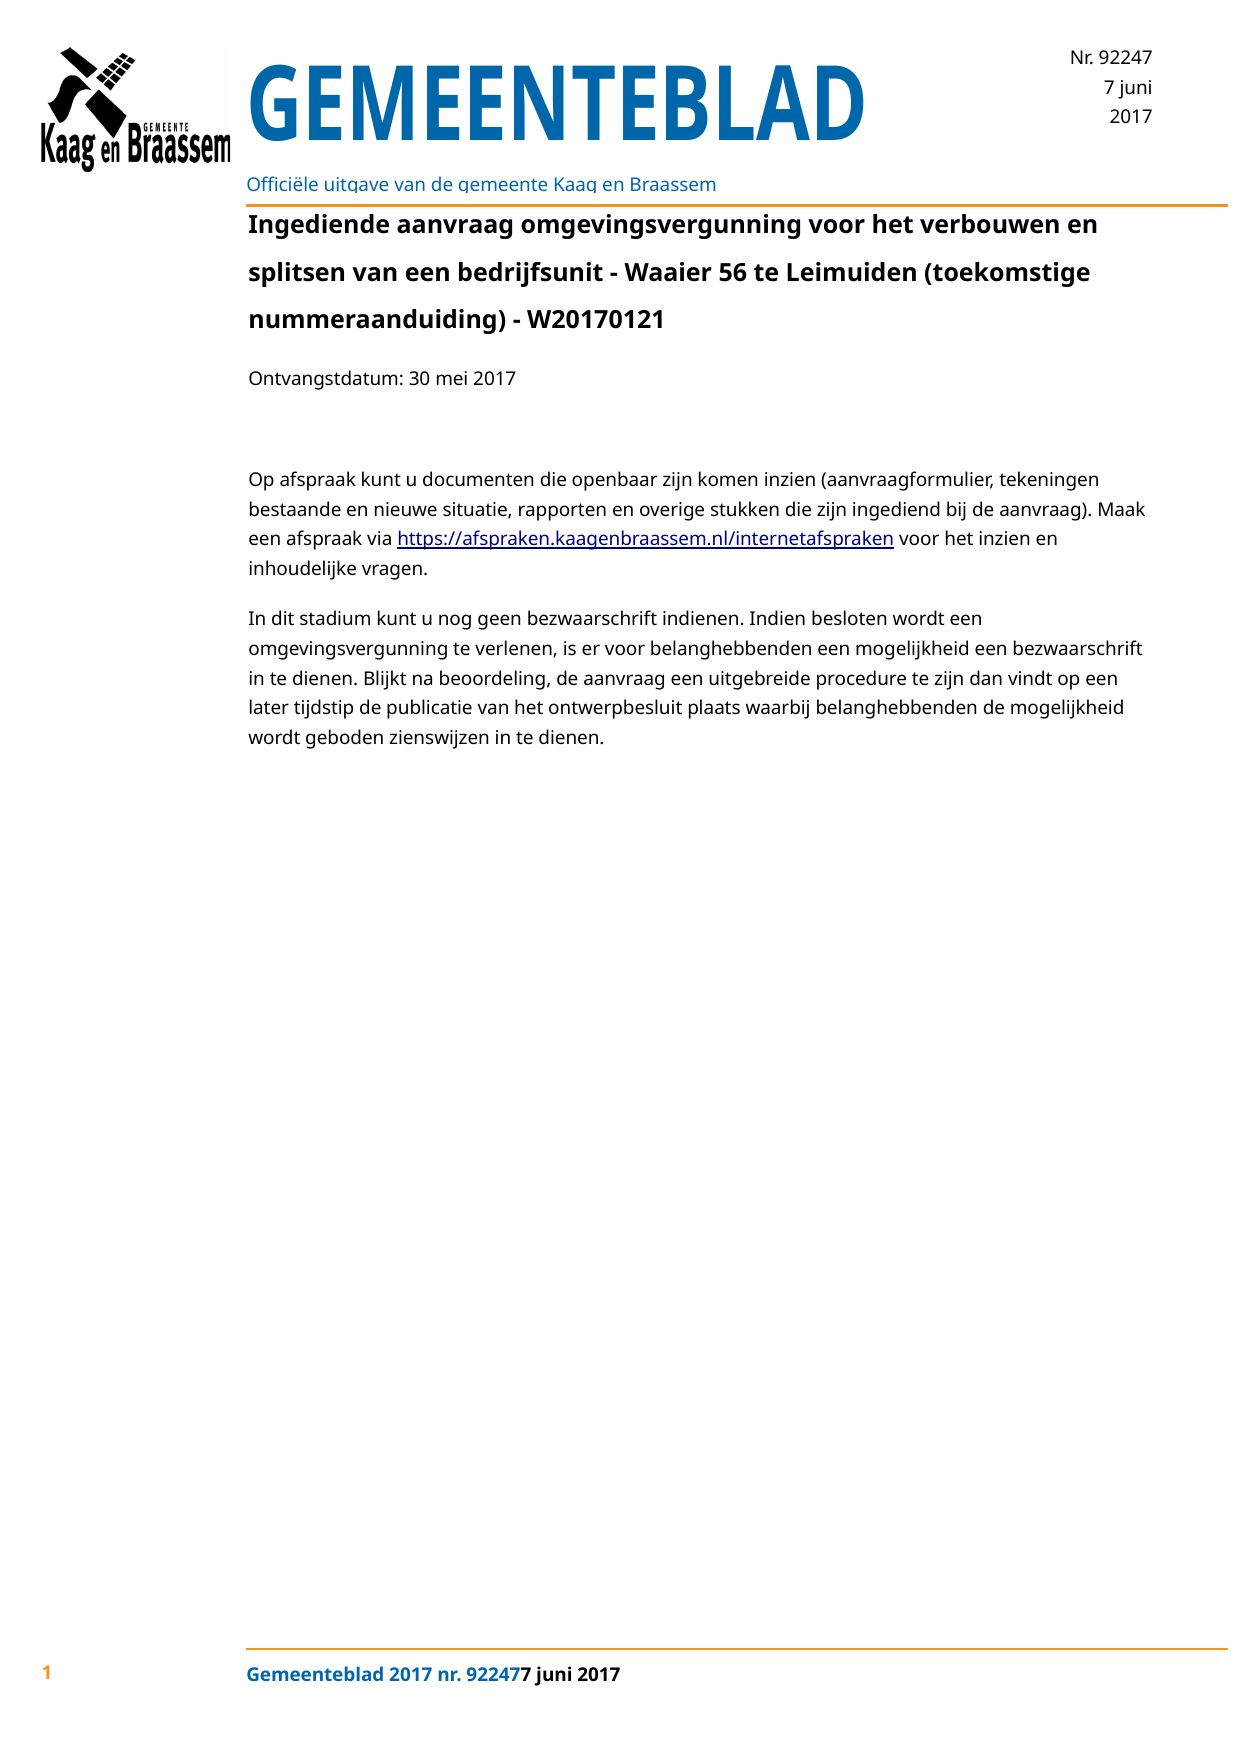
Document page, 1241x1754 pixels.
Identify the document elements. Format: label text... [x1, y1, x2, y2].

text Ingediende aanvraag omgevingsvergunning voor het verbouwen en splitsen van een bedrijfsunit - Waaier 56 te Leimuiden (toekomstige nummeraanduiding) - W20170121 [248, 207, 1152, 336]
picture [41, 47, 231, 172]
text Ontvangstdatum: 30 mei 2017 [248, 366, 1152, 391]
text In dit stadium kunt u nog geen bezwaarschrift indienen. Indien besloten wordt een omgevingsvergunning te verlenen, is er voor belanghebbenden een mogelijkheid een bezwaarschrift in te dienen. Blijkt na beoordeling, de aanvraag een uitgebreide procedure te zijn dan vindt op een later tijdstip de publicatie van het ontwerpbesluit plaats waarbij belanghebbenden de mogelijkheid wordt geboden zienswijzen in te dienen. [248, 606, 1152, 749]
text Op afspraak kunt u documenten die openbaar zijn komen inzien (aanvraagformulier, tekeningen bestaande en nieuwe situatie, rapporten en overige stukken die zijn ingediend bij de aanvraag). Maak een afspraak via https://afspraken.kaagenbraassem.nl/internetafspraken voor het inzien en inhoudelijke vragen. [248, 466, 1152, 581]
